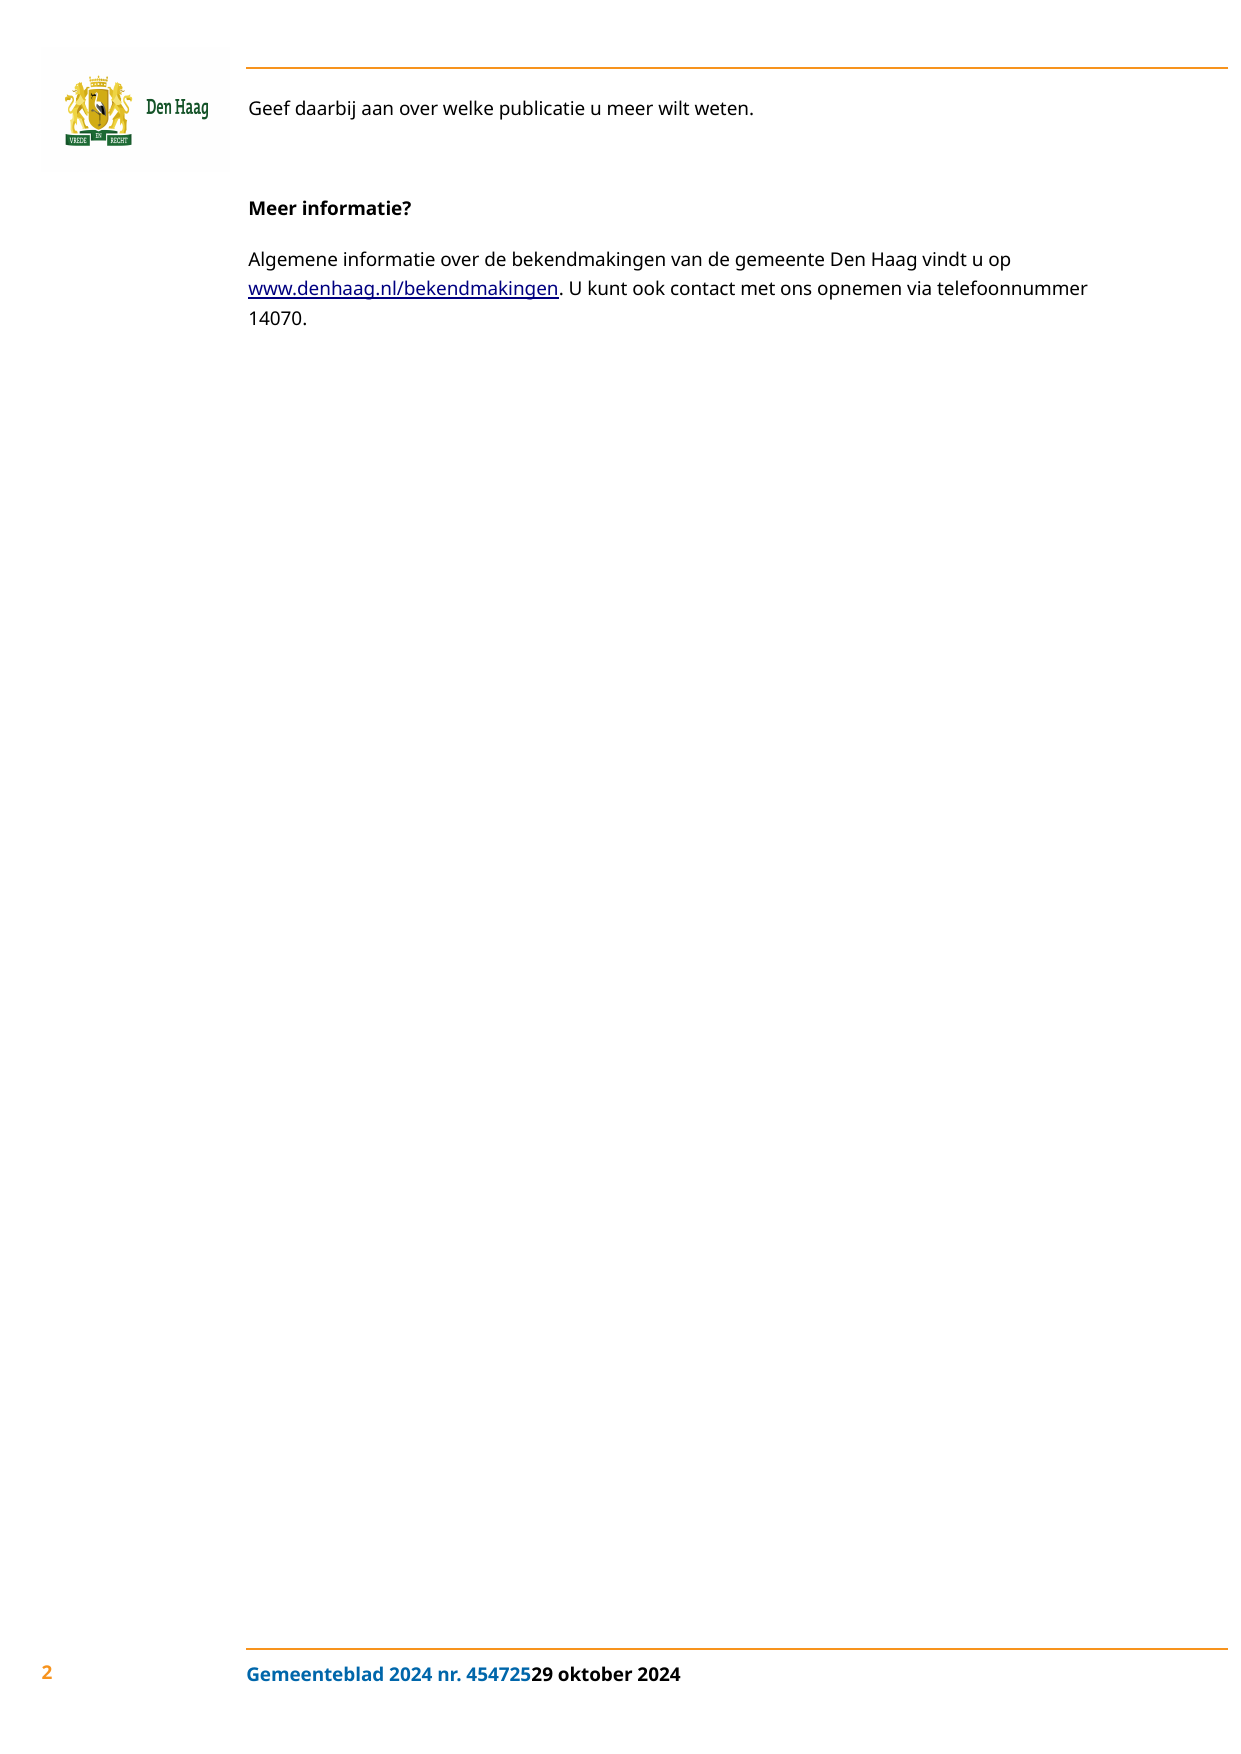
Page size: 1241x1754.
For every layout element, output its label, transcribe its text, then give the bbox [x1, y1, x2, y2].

text Geef daarbij aan over welke publicatie u meer wilt weten. [248, 95, 1152, 121]
text Algemene informatie over de bekendmakingen van de gemeente Den Haag vindt u op www.denhaag.nl/bekendmakingen. U kunt ook contact met ons opnemen via telefoonnummer 14070. [248, 246, 1152, 331]
picture [41, 47, 231, 172]
text Meer informatie? [248, 196, 1152, 221]
